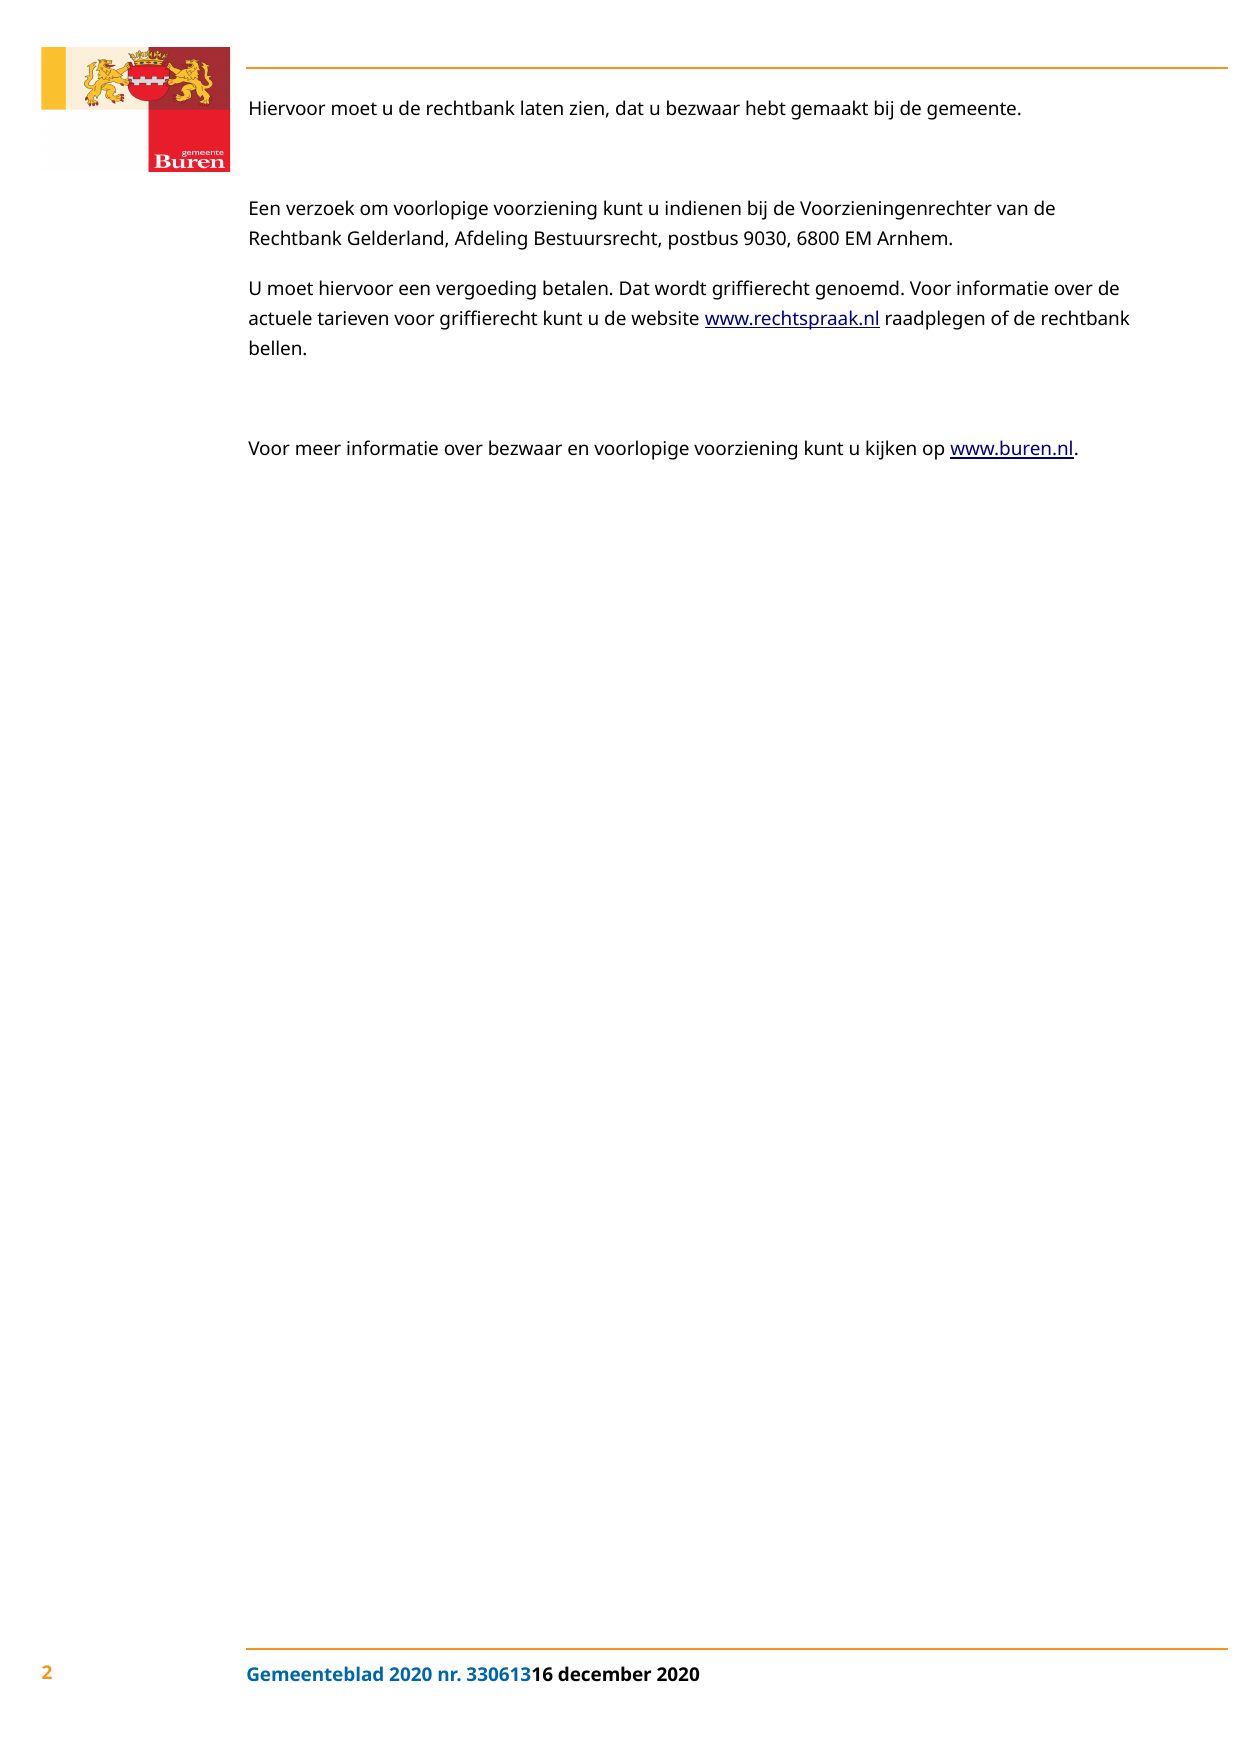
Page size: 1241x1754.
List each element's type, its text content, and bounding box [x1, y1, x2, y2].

text Een verzoek om voorlopige voorziening kunt u indienen bij de Voorzieningenrechter van de Rechtbank Gelderland, Afdeling Bestuursrecht, postbus 9030, 6800 EM Arnhem. [248, 196, 1152, 251]
text Voor meer informatie over bezwaar en voorlopige voorziening kunt u kijken op www.buren.nl. [248, 436, 1152, 461]
text U moet hiervoor een vergoeding betalen. Dat wordt griffierecht genoemd. Voor informatie over de actuele tarieven voor griffierecht kunt u de website www.rechtspraak.nl raadplegen of de rechtbank bellen. [248, 276, 1152, 361]
picture [41, 47, 231, 172]
text Hiervoor moet u de rechtbank laten zien, dat u bezwaar hebt gemaakt bij de gemeente. [248, 95, 1152, 121]
